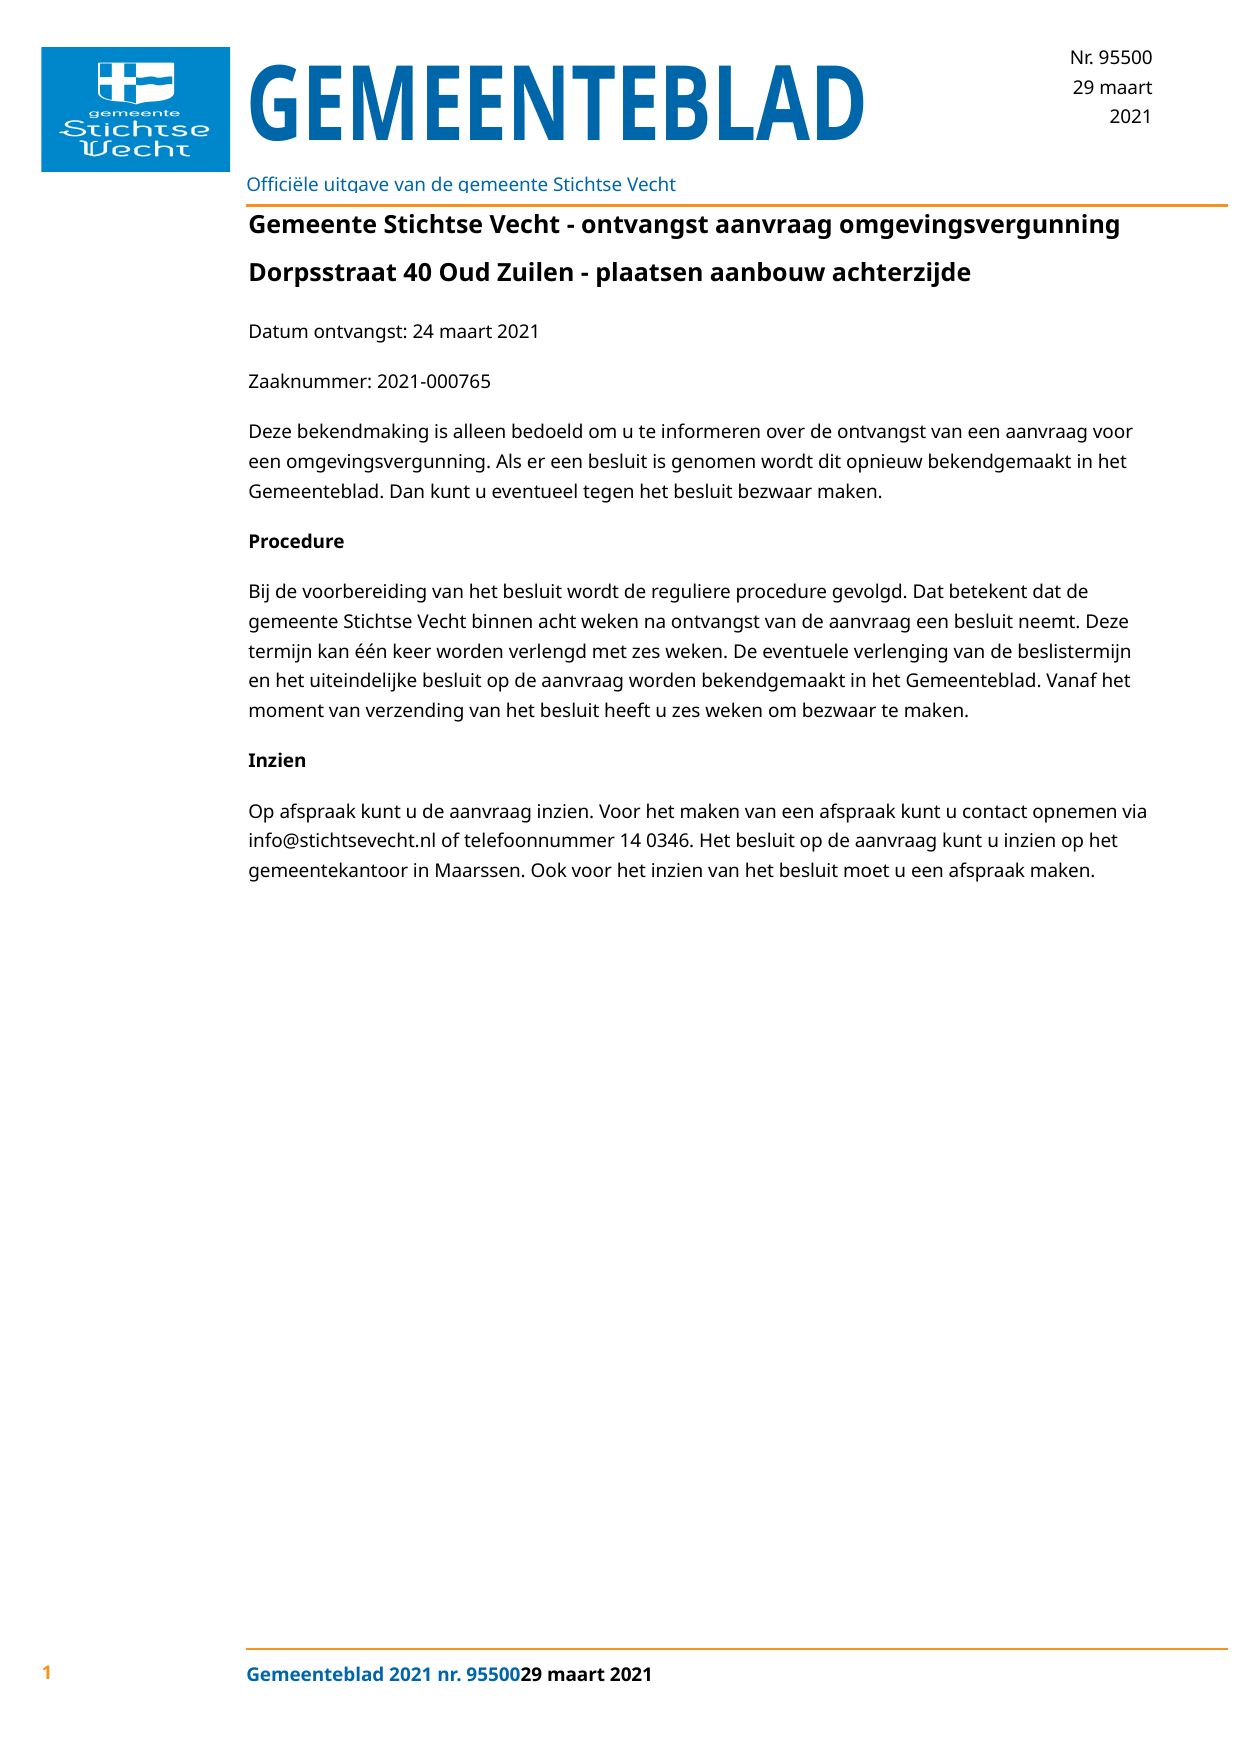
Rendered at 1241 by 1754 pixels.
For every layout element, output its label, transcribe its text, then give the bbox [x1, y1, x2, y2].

text Gemeente Stichtse Vecht - ontvangst aanvraag omgevingsvergunning Dorpsstraat 40 Oud Zuilen - plaatsen aanbouw achterzijde [248, 207, 1152, 288]
text Zaaknummer: 2021-000765 [248, 368, 1152, 394]
picture [99, 63, 135, 101]
text Bij de voorbereiding van het besluit wordt de reguliere procedure gevolgd. Dat betekent dat de gemeente Stichtse Vecht binnen acht weken na ontvangst van de aanvraag een besluit neemt. Deze termijn kan één keer worden verlengd met zes weken. De eventuele verlenging van de beslistermijn en het uiteindelijke besluit op de aanvraag worden bekendgemaakt in het Gemeenteblad. Vanaf het moment van verzending van het besluit heeft u zes weken om bezwaar te maken. [248, 579, 1152, 723]
text Inzien [248, 747, 1152, 773]
text Procedure [248, 528, 1152, 554]
text Deze bekendmaking is alleen bedoeld om u te informeren over de ontvangst van een aanvraag voor een omgevingsvergunning. Als er een besluit is genomen wordt dit opnieuw bekendgemaakt in het Gemeenteblad. Dan kunt u eventueel tegen het besluit bezwaar maken. [248, 419, 1152, 504]
text Op afspraak kunt u de aanvraag inzien. Voor het maken van een afspraak kunt u contact opnemen via info@stichtsevecht.nl of telefoonnummer 14 0346. Het besluit op de aanvraag kunt u inzien op het gemeentekantoor in Maarssen. Ook voor het inzien van het besluit moet u een afspraak maken. [248, 798, 1152, 883]
text Datum ontvangst: 24 maart 2021 [248, 318, 1152, 344]
picture [137, 63, 174, 103]
